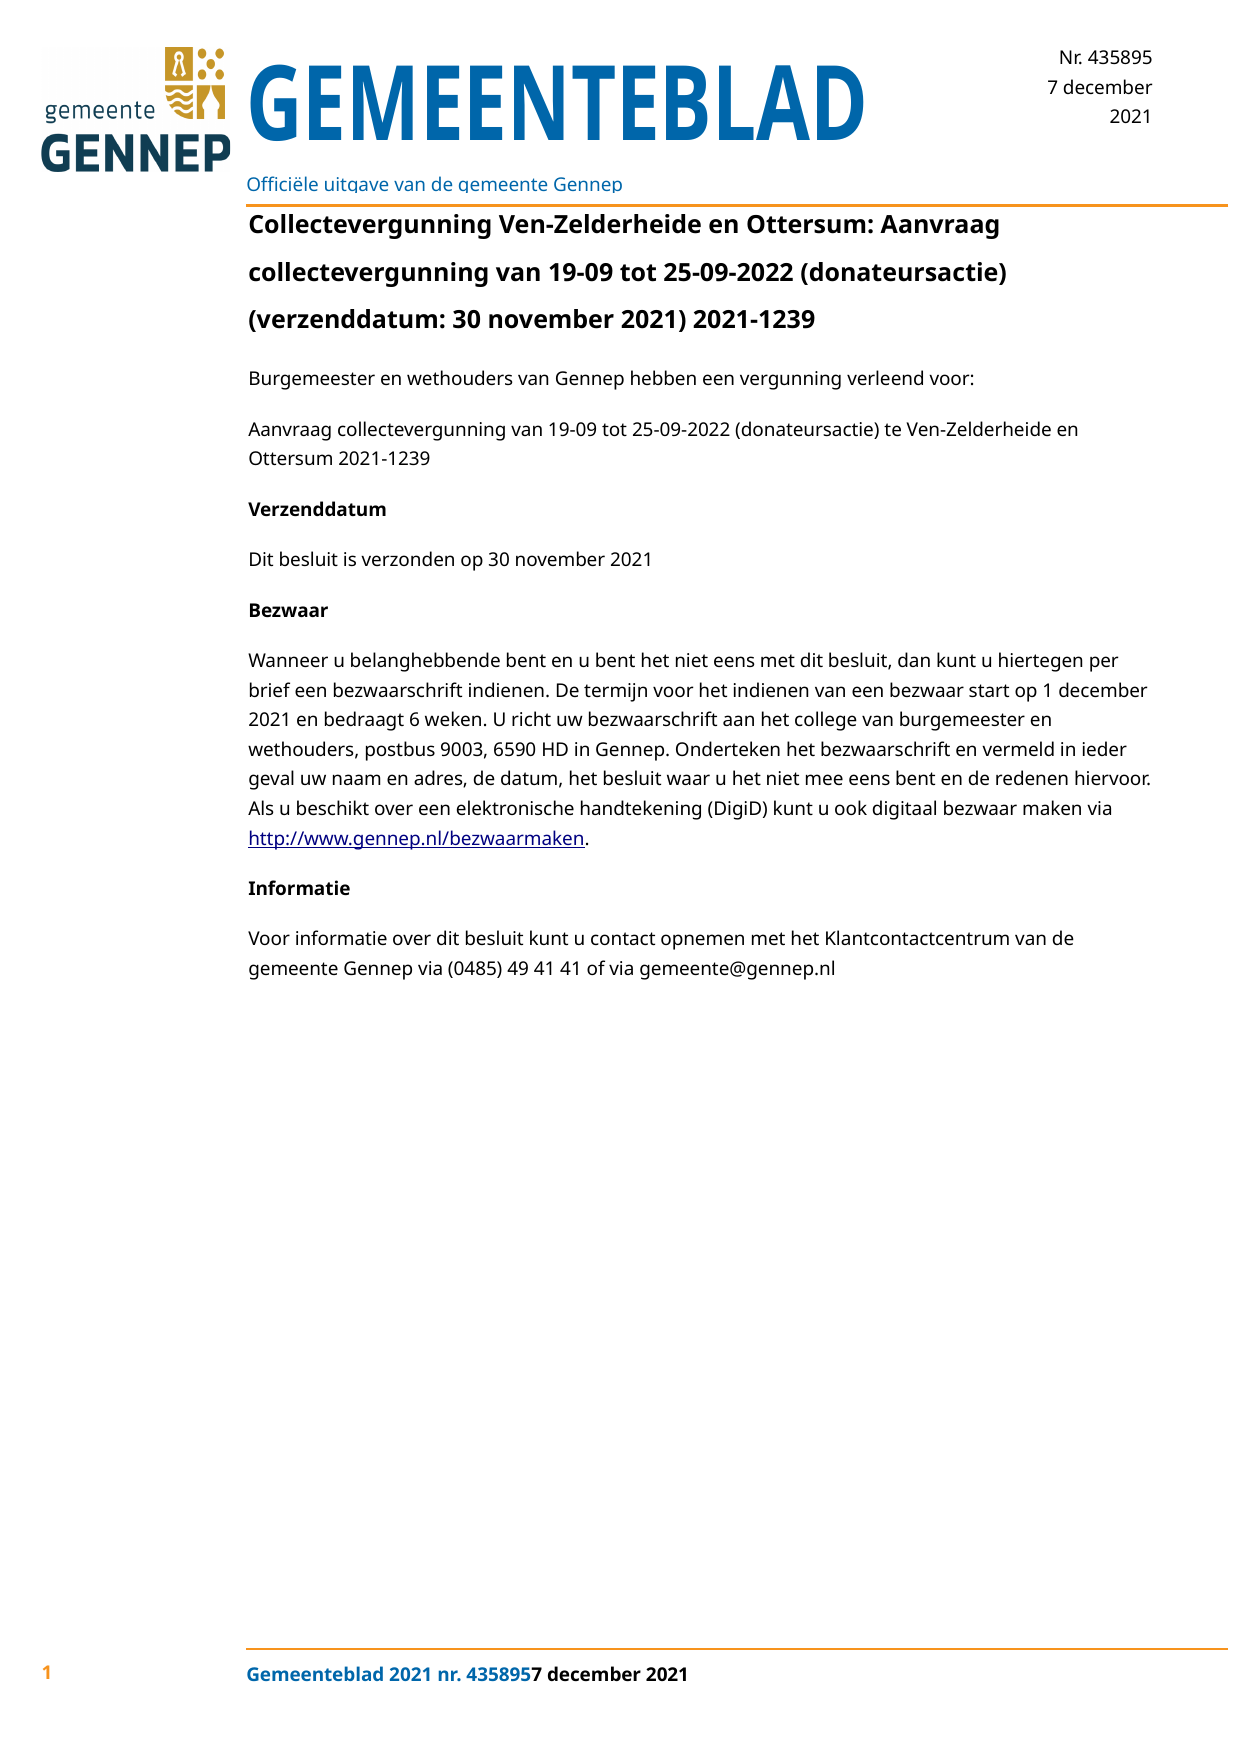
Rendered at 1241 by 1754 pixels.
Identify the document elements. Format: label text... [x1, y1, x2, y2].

text Bezwaar [248, 597, 1152, 622]
text Collectevergunning Ven-Zelderheide en Ottersum: Aanvraag collectevergunning van 19-09 tot 25-09-2022 (donateursactie) (verzenddatum: 30 november 2021) 2021-1239 [248, 207, 1152, 336]
text Verzenddatum [248, 496, 1152, 522]
text Wanneer u belanghebbende bent en u bent het niet eens met dit besluit, dan kunt u hiertegen per brief een bezwaarschrift indienen. De termijn voor het indienen van een bezwaar start op 1 december 2021 en bedraagt 6 weken. U richt uw bezwaarschrift aan het college van burgemeester en wethouders, postbus 9003, 6590 HD in Gennep. Onderteken het bezwaarschrift en vermeld in ieder geval uw naam en adres, de datum, het besluit waar u het niet mee eens bent en de redenen hiervoor. Als u beschikt over een elektronische handtekening (DigiD) kunt u ook digitaal bezwaar maken via http://www.gennep.nl/bezwaarmaken. [248, 647, 1152, 850]
picture [41, 47, 231, 172]
text Dit besluit is verzonden op 30 november 2021 [248, 546, 1152, 572]
text Burgemeester en wethouders van Gennep hebben een vergunning verleend voor: [248, 366, 1152, 391]
text Voor informatie over dit besluit kunt u contact opnemen met het Klantcontactcentrum van de gemeente Gennep via (0485) 49 41 41 of via gemeente@gennep.nl [248, 926, 1152, 981]
text Aanvraag collectevergunning van 19-09 tot 25-09-2022 (donateursactie) te Ven-Zelderheide en Ottersum 2021-1239 [248, 416, 1152, 471]
text Informatie [248, 875, 1152, 901]
